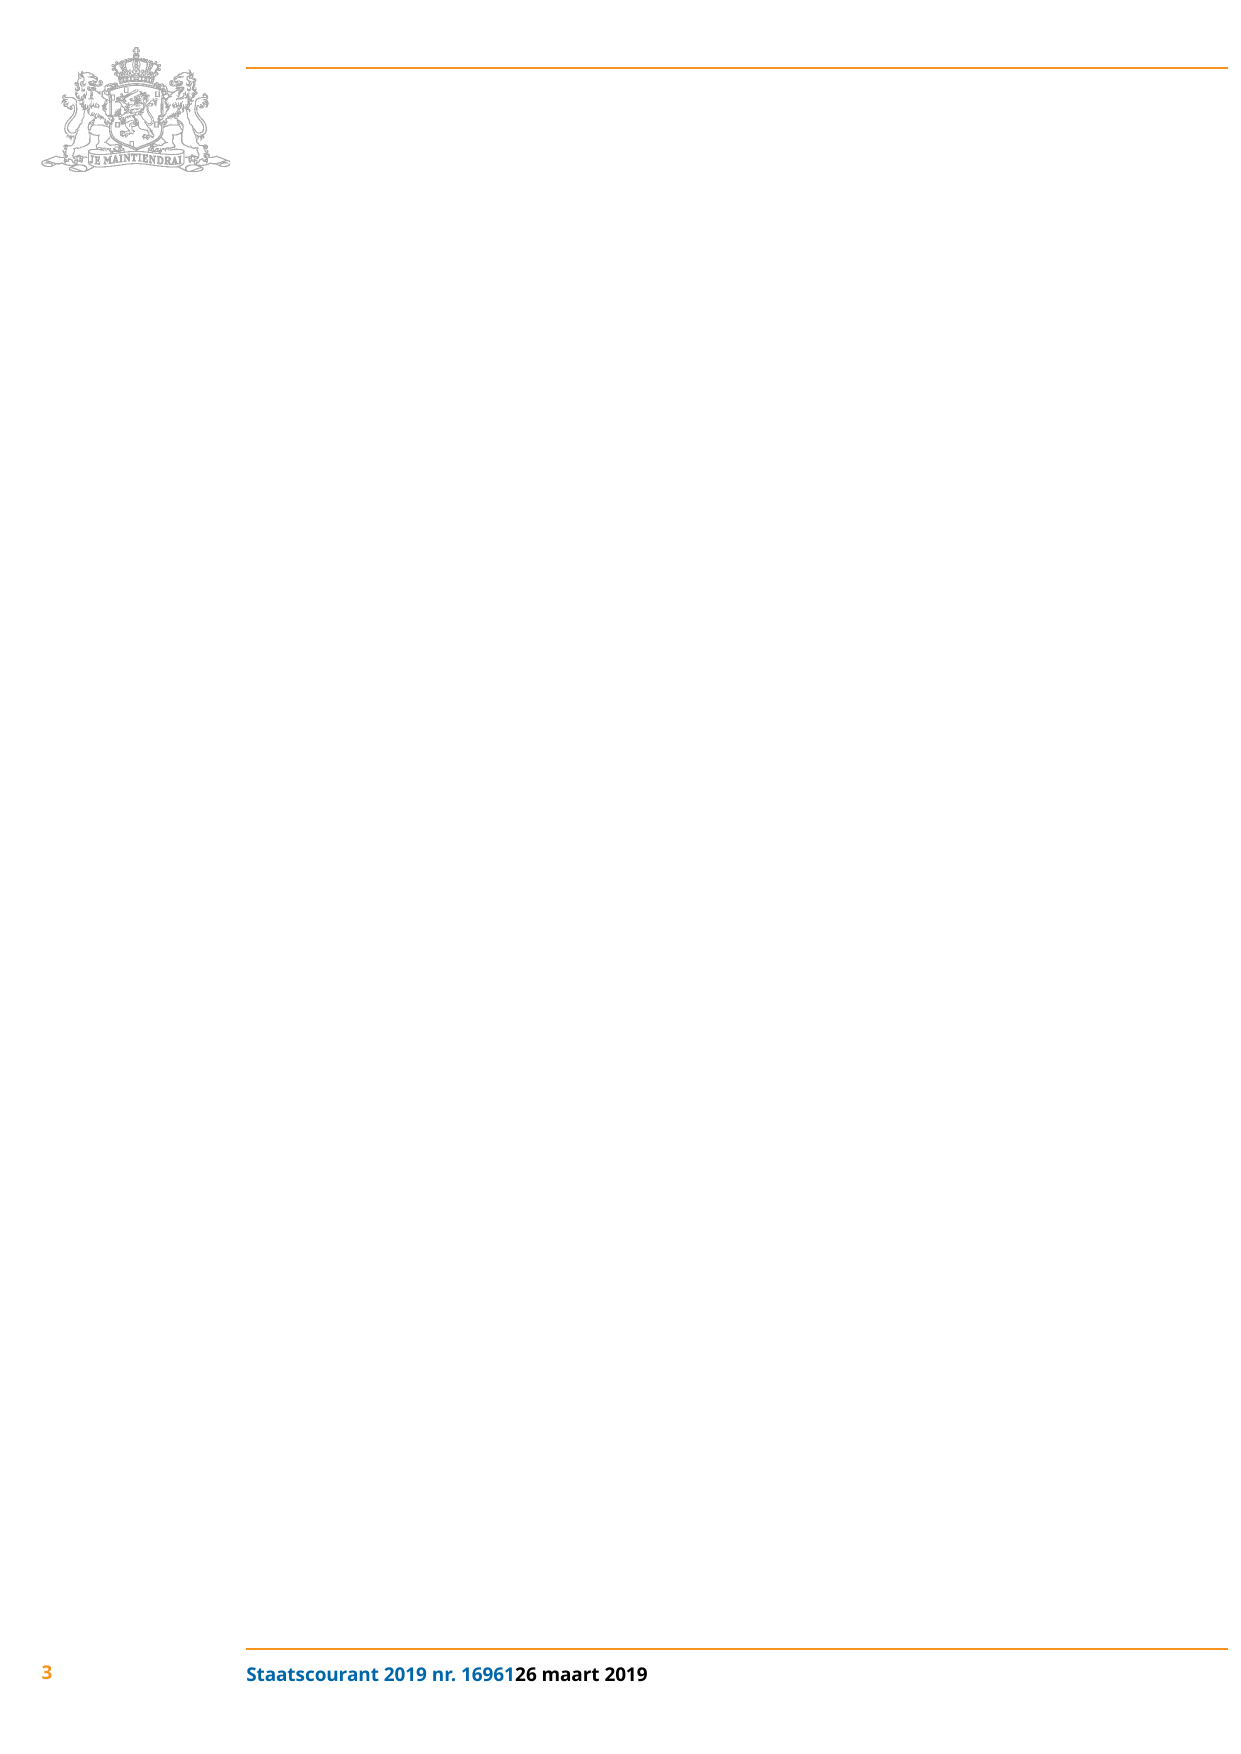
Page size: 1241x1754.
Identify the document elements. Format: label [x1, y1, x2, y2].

picture [41, 47, 231, 172]
